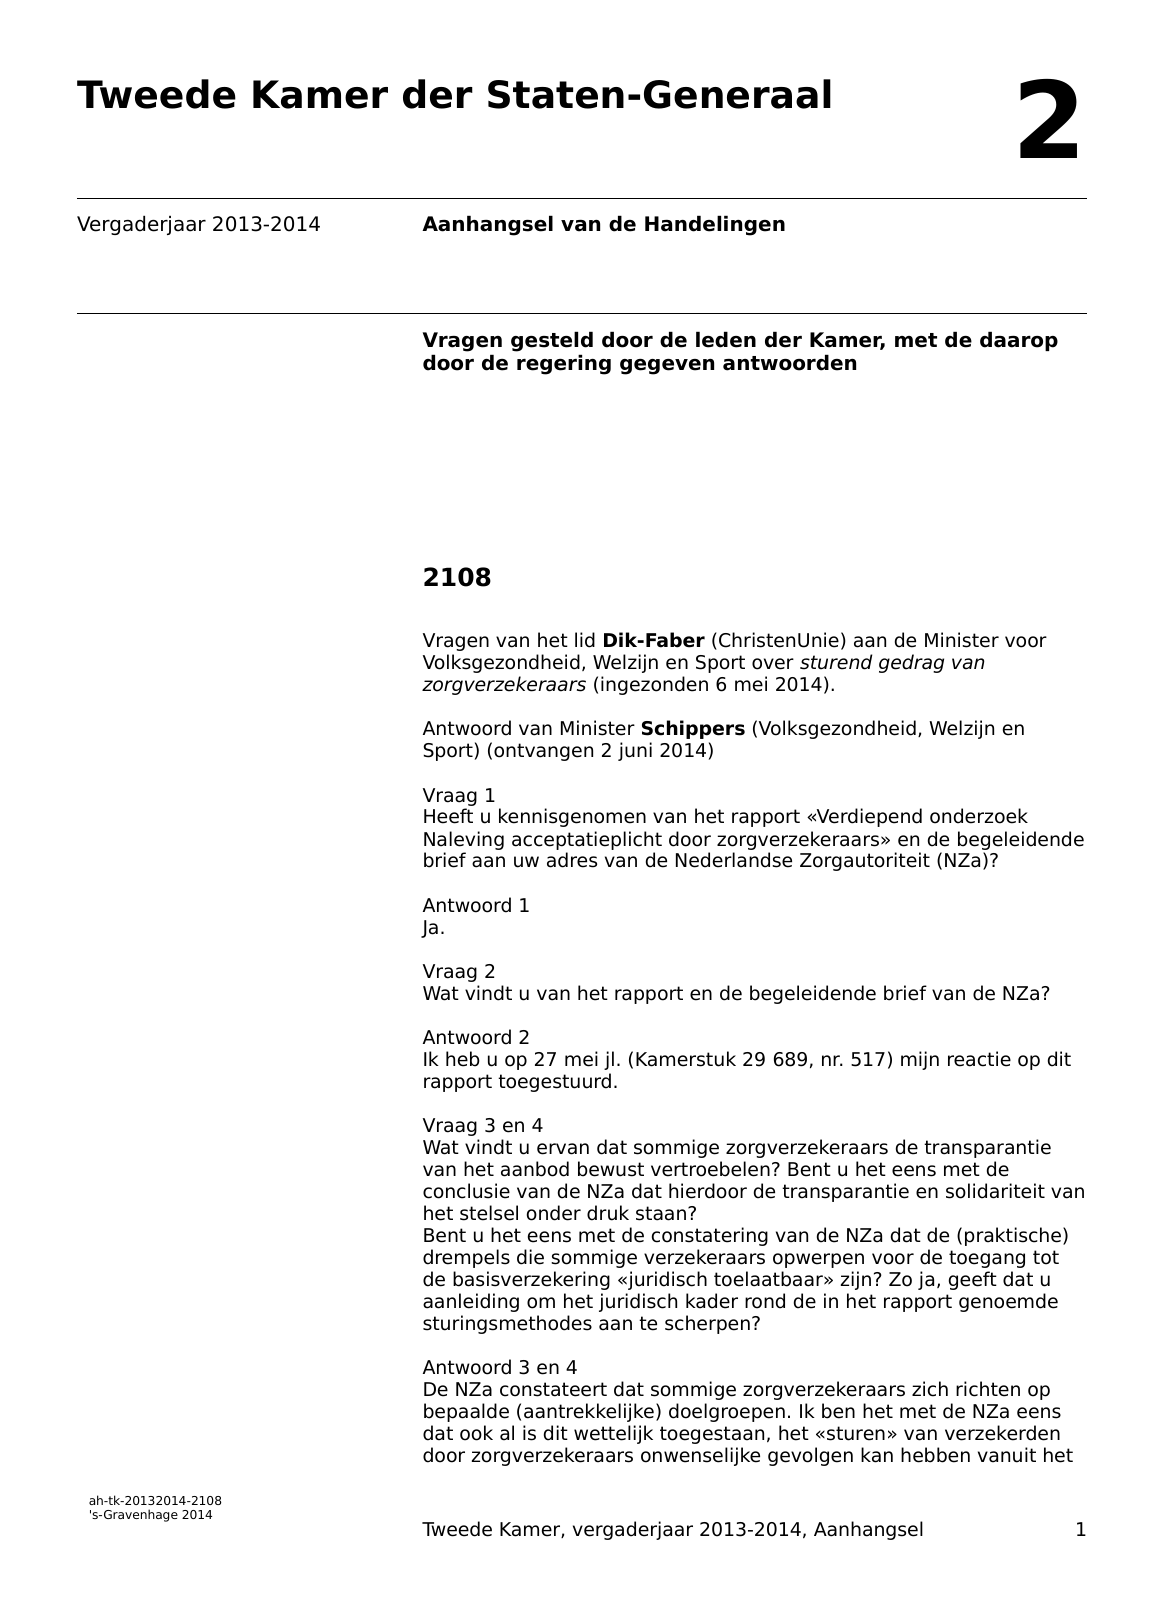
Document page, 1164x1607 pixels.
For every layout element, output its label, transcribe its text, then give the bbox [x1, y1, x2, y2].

text Bent u het eens met de constatering van de NZa dat de (praktische) drempels die sommige verzekeraars opwerpen voor de toegang tot de basisverzekering «juridisch toelaatbaar» zijn? Zo ja, geeft dat u aanleiding om het juridisch kader rond de in het rapport genoemde sturingsmethodes aan te scherpen? [422, 1225, 1087, 1335]
table_cell [77, 314, 422, 375]
text Wat vindt u ervan dat sommige zorgverzekeraars de transparantie van het aanbod bewust vertroebelen? Bent u het eens met de conclusie van de NZa dat hierdoor de transparantie en solidariteit van het stelsel onder druk staan? [422, 1137, 1087, 1225]
text Antwoord 2 [422, 1027, 1087, 1049]
text 's-Gravenhage 2014 [88, 1508, 323, 1522]
text ah-tk-20132014-2108 [88, 1494, 323, 1508]
table_cell Aanhangsel van de Handelingen [422, 199, 1087, 313]
text Wat vindt u van het rapport en de begeleidende brief van de NZa? [422, 983, 1087, 1005]
text Vraag 3 en 4 [422, 1115, 1087, 1137]
table_header 2 [886, 59, 1087, 198]
text De NZa constateert dat sommige zorgverzekeraars zich richten op bepaalde (aantrekkelijke) doelgroepen. Ik ben het met de NZa eens dat ook al is dit wettelijk toegestaan, het «sturen» van verzekerden door zorgverzekeraars onwenselijke gevolgen kan hebben vanuit het [422, 1379, 1087, 1467]
text Vraag 1 [422, 784, 1087, 806]
text Antwoord 3 en 4 [422, 1357, 1087, 1379]
text Vraag 2 [422, 961, 1087, 983]
text 2108 [422, 563, 1087, 592]
text Ik heb u op 27 mei jl. (Kamerstuk 29 689, nr. 517) mijn reactie op dit rapport toegestuurd. [422, 1049, 1087, 1093]
text Antwoord 1 [422, 894, 1087, 917]
table_header Tweede Kamer der Staten-Generaal [77, 59, 886, 198]
table_cell Vragen gesteld door de leden der Kamer, met de daarop door de regering gegeven antwoorden [422, 314, 1087, 375]
text Vragen van het lid Dik-Faber (ChristenUnie) aan de Minister voor Volksgezondheid, Welzijn en Sport over sturend gedrag van zorgverzekeraars (ingezonden 6 mei 2014). [422, 630, 1087, 696]
text Heeft u kennisgenomen van het rapport «Verdiepend onderzoek Naleving acceptatieplicht door zorgverzekeraars» en de begeleidende brief aan uw adres van de Nederlandse Zorgautoriteit (NZa)? [422, 806, 1087, 872]
text Ja. [422, 917, 1087, 938]
table_cell Vergaderjaar 2013-2014 [77, 199, 422, 313]
text Antwoord van Minister Schippers (Volksgezondheid, Welzijn en Sport) (ontvangen 2 juni 2014) [422, 718, 1087, 762]
